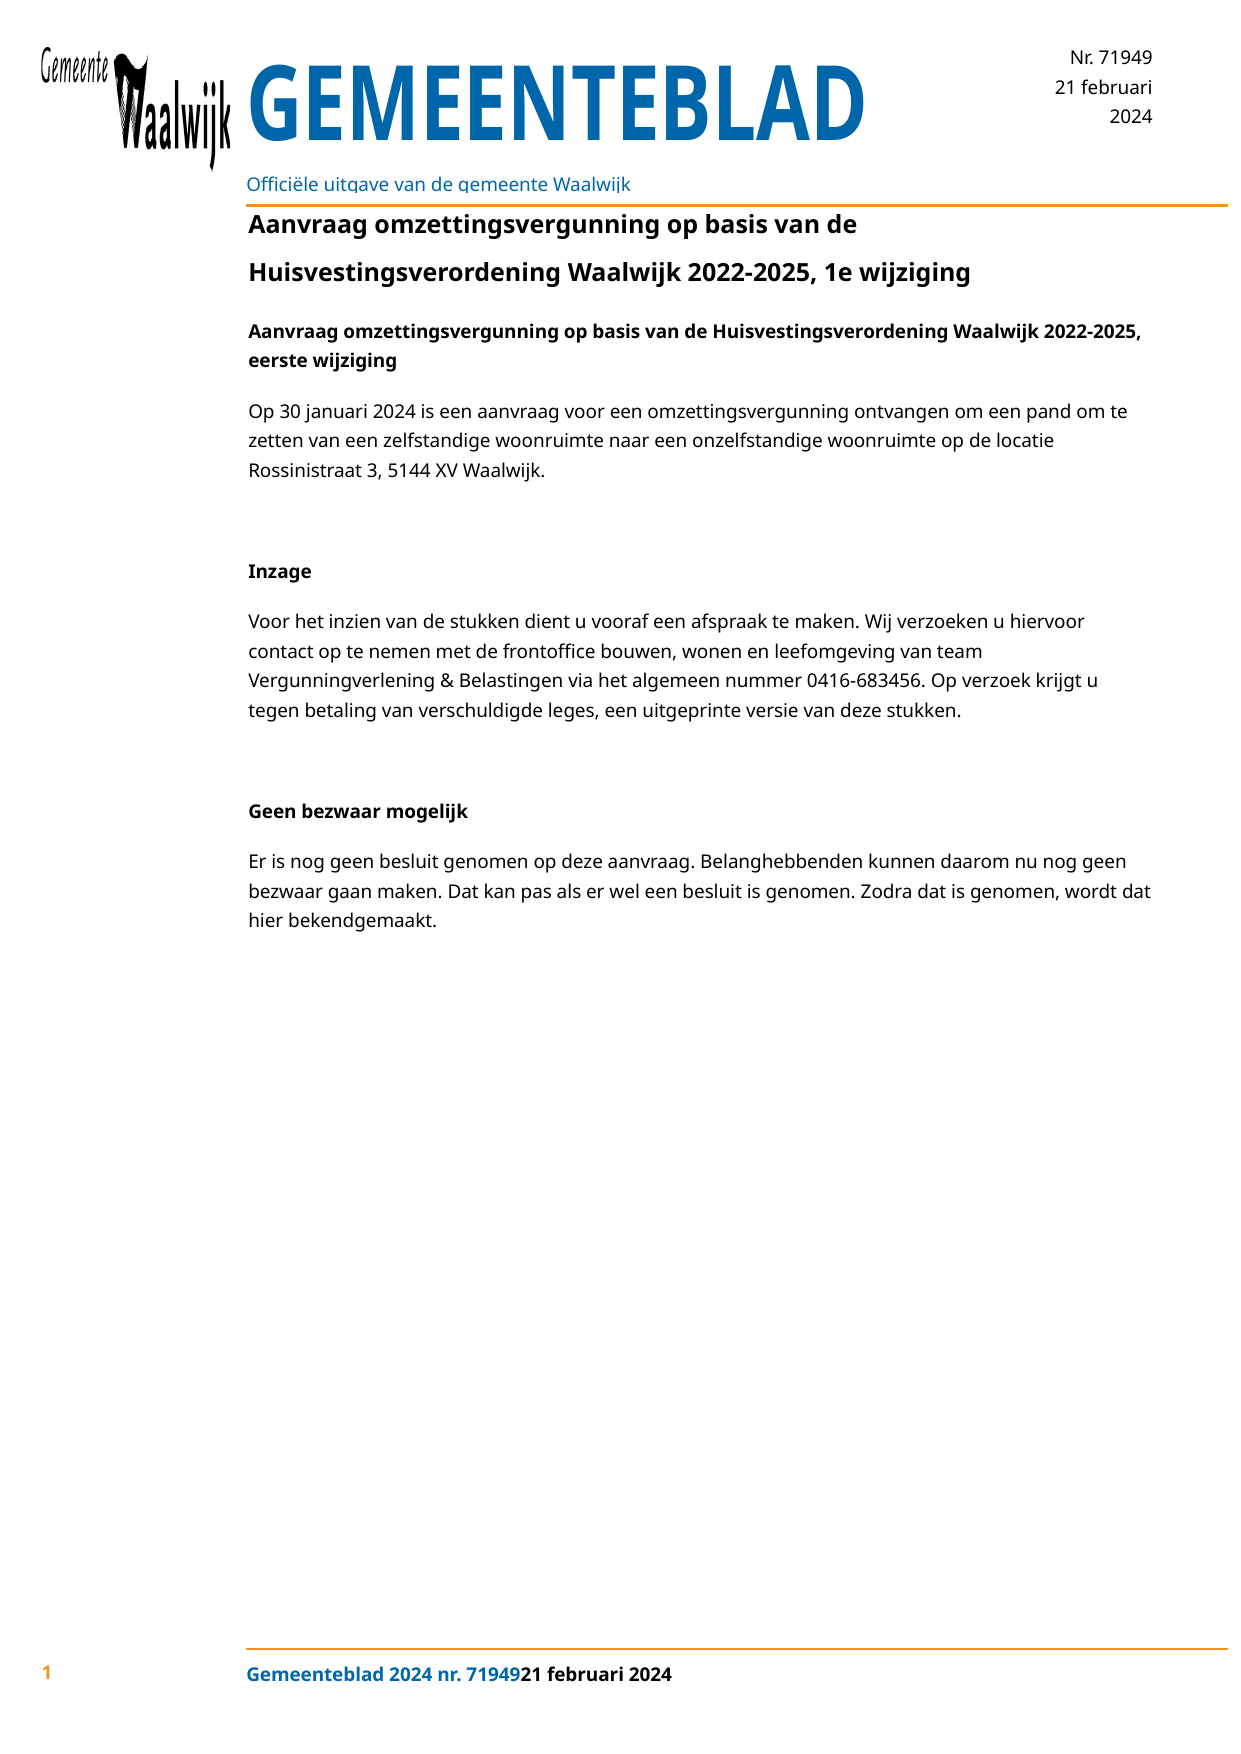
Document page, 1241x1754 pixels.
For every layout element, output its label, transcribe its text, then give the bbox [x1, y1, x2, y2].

picture [41, 47, 231, 172]
text Er is nog geen besluit genomen op deze aanvraag. Belanghebbenden kunnen daarom nu nog geen bezwaar gaan maken. Dat kan pas als er wel een besluit is genomen. Zodra dat is genomen, wordt dat hier bekendgemaakt. [248, 848, 1152, 933]
text Voor het inzien van de stukken dient u vooraf een afspraak te maken. Wij verzoeken u hiervoor contact op te nemen met de frontoffice bouwen, wonen en leefomgeving van team Vergunningverlening & Belastingen via het algemeen nummer 0416-683456. Op verzoek krijgt u tegen betaling van verschuldigde leges, een uitgeprinte versie van deze stukken. [248, 608, 1152, 723]
text Geen bezwaar mogelijk [248, 798, 1152, 824]
text Aanvraag omzettingsvergunning op basis van de Huisvestingsverordening Waalwijk 2022-2025, 1e wijziging [248, 207, 1152, 288]
text Aanvraag omzettingsvergunning op basis van de Huisvestingsverordening Waalwijk 2022-2025, eerste wijziging [248, 318, 1152, 373]
text Inzage [248, 558, 1152, 584]
text Op 30 januari 2024 is een aanvraag voor een omzettingsvergunning ontvangen om een pand om te zetten van een zelfstandige woonruimte naar een onzelfstandige woonruimte op de locatie Rossinistraat 3, 5144 XV Waalwijk. [248, 398, 1152, 483]
